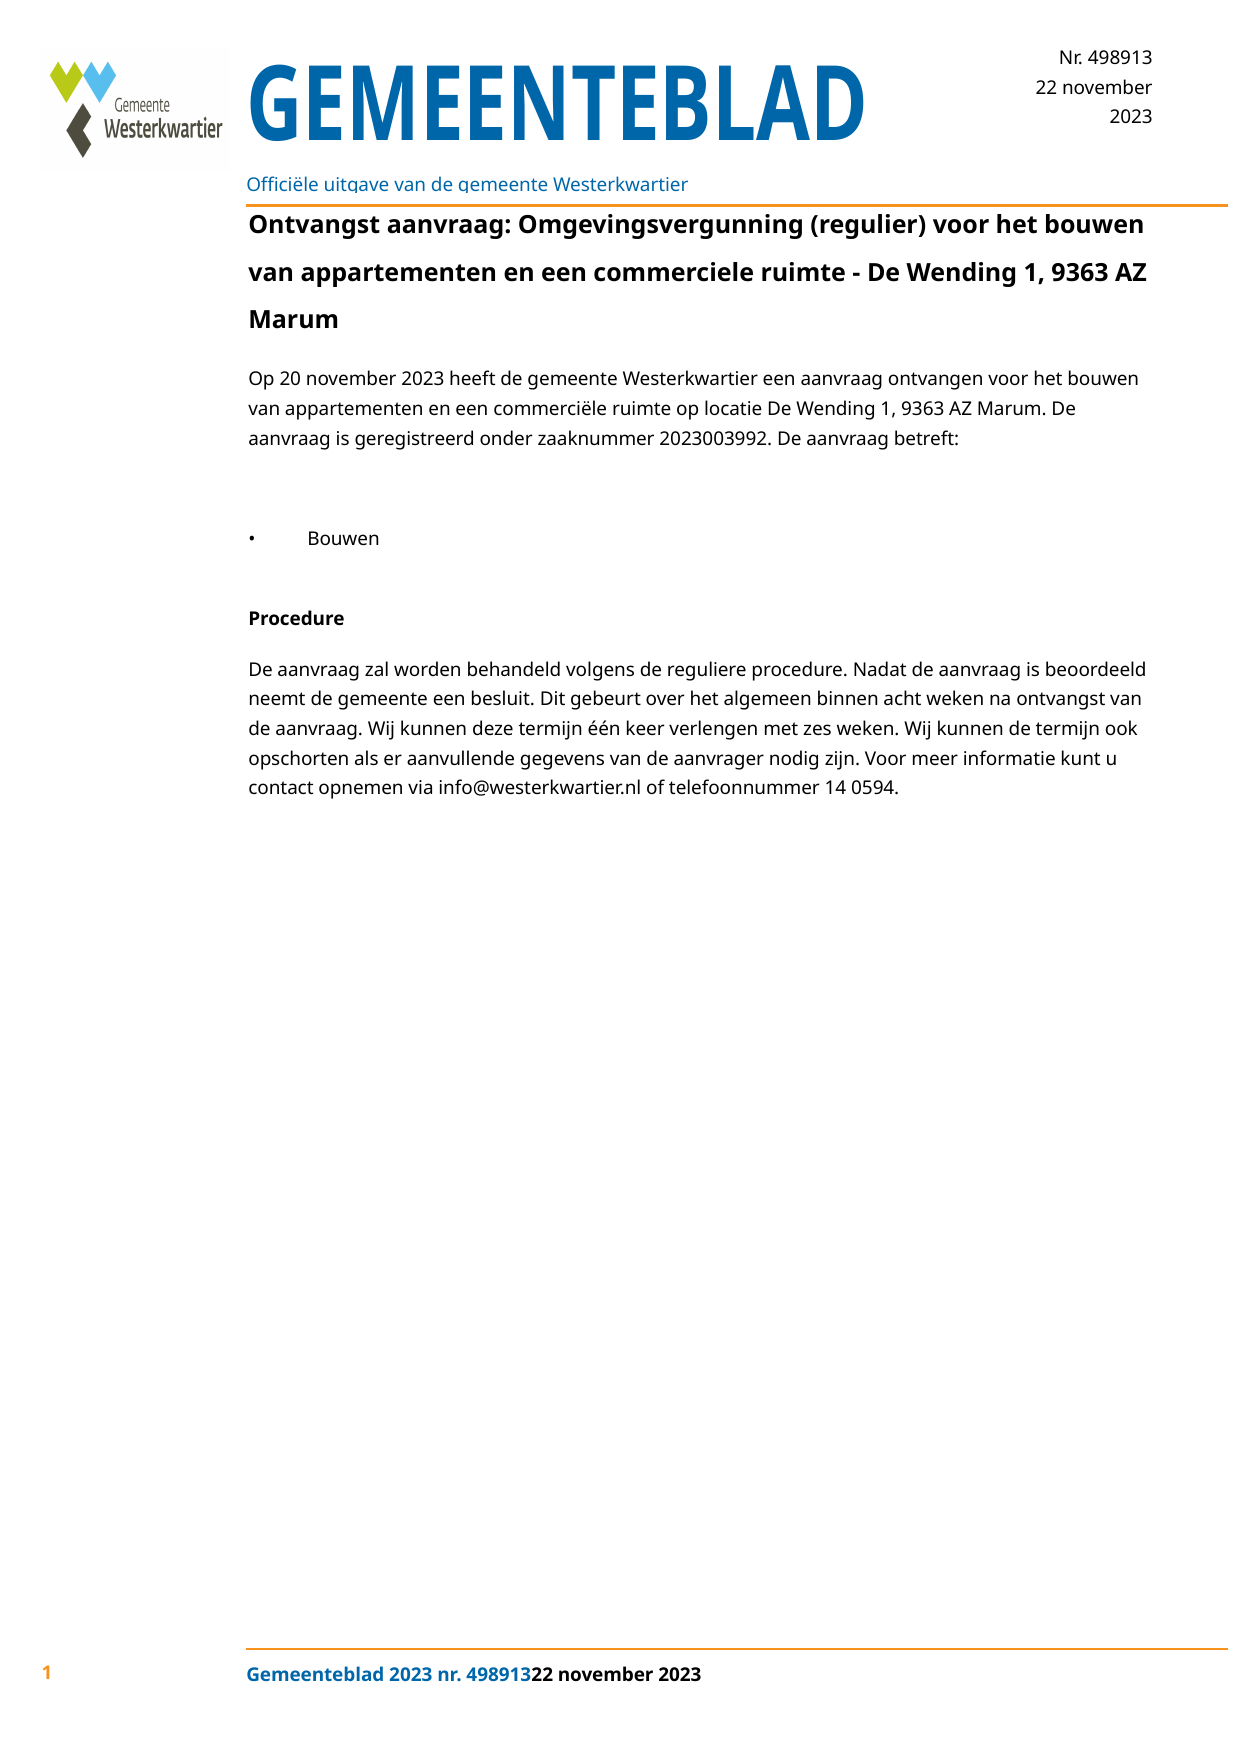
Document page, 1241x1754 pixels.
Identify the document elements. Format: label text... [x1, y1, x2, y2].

text Ontvangst aanvraag: Omgevingsvergunning (regulier) voor het bouwen van appartementen en een commerciele ruimte - De Wending 1, 9363 AZ Marum [248, 207, 1152, 336]
picture [41, 47, 231, 172]
text Procedure [248, 606, 1152, 631]
text Op 20 november 2023 heeft de gemeente Westerkwartier een aanvraag ontvangen voor het bouwen van appartementen en een commerciële ruimte op locatie De Wending 1, 9363 AZ Marum. De aanvraag is geregistreerd onder zaaknummer 2023003992. De aanvraag betreft: [248, 366, 1152, 450]
text De aanvraag zal worden behandeld volgens de reguliere procedure. Nadat de aanvraag is beoordeeld neemt de gemeente een besluit. Dit gebeurt over het algemeen binnen acht weken na ontvangst van de aanvraag. Wij kunnen deze termijn één keer verlengen met zes weken. Wij kunnen de termijn ook opschorten als er aanvullende gegevens van de aanvrager nodig zijn. Voor meer informatie kunt u contact opnemen via info@westerkwartier.nl of telefoonnummer 14 0594. [248, 656, 1152, 800]
list Bouwen [248, 526, 1152, 551]
